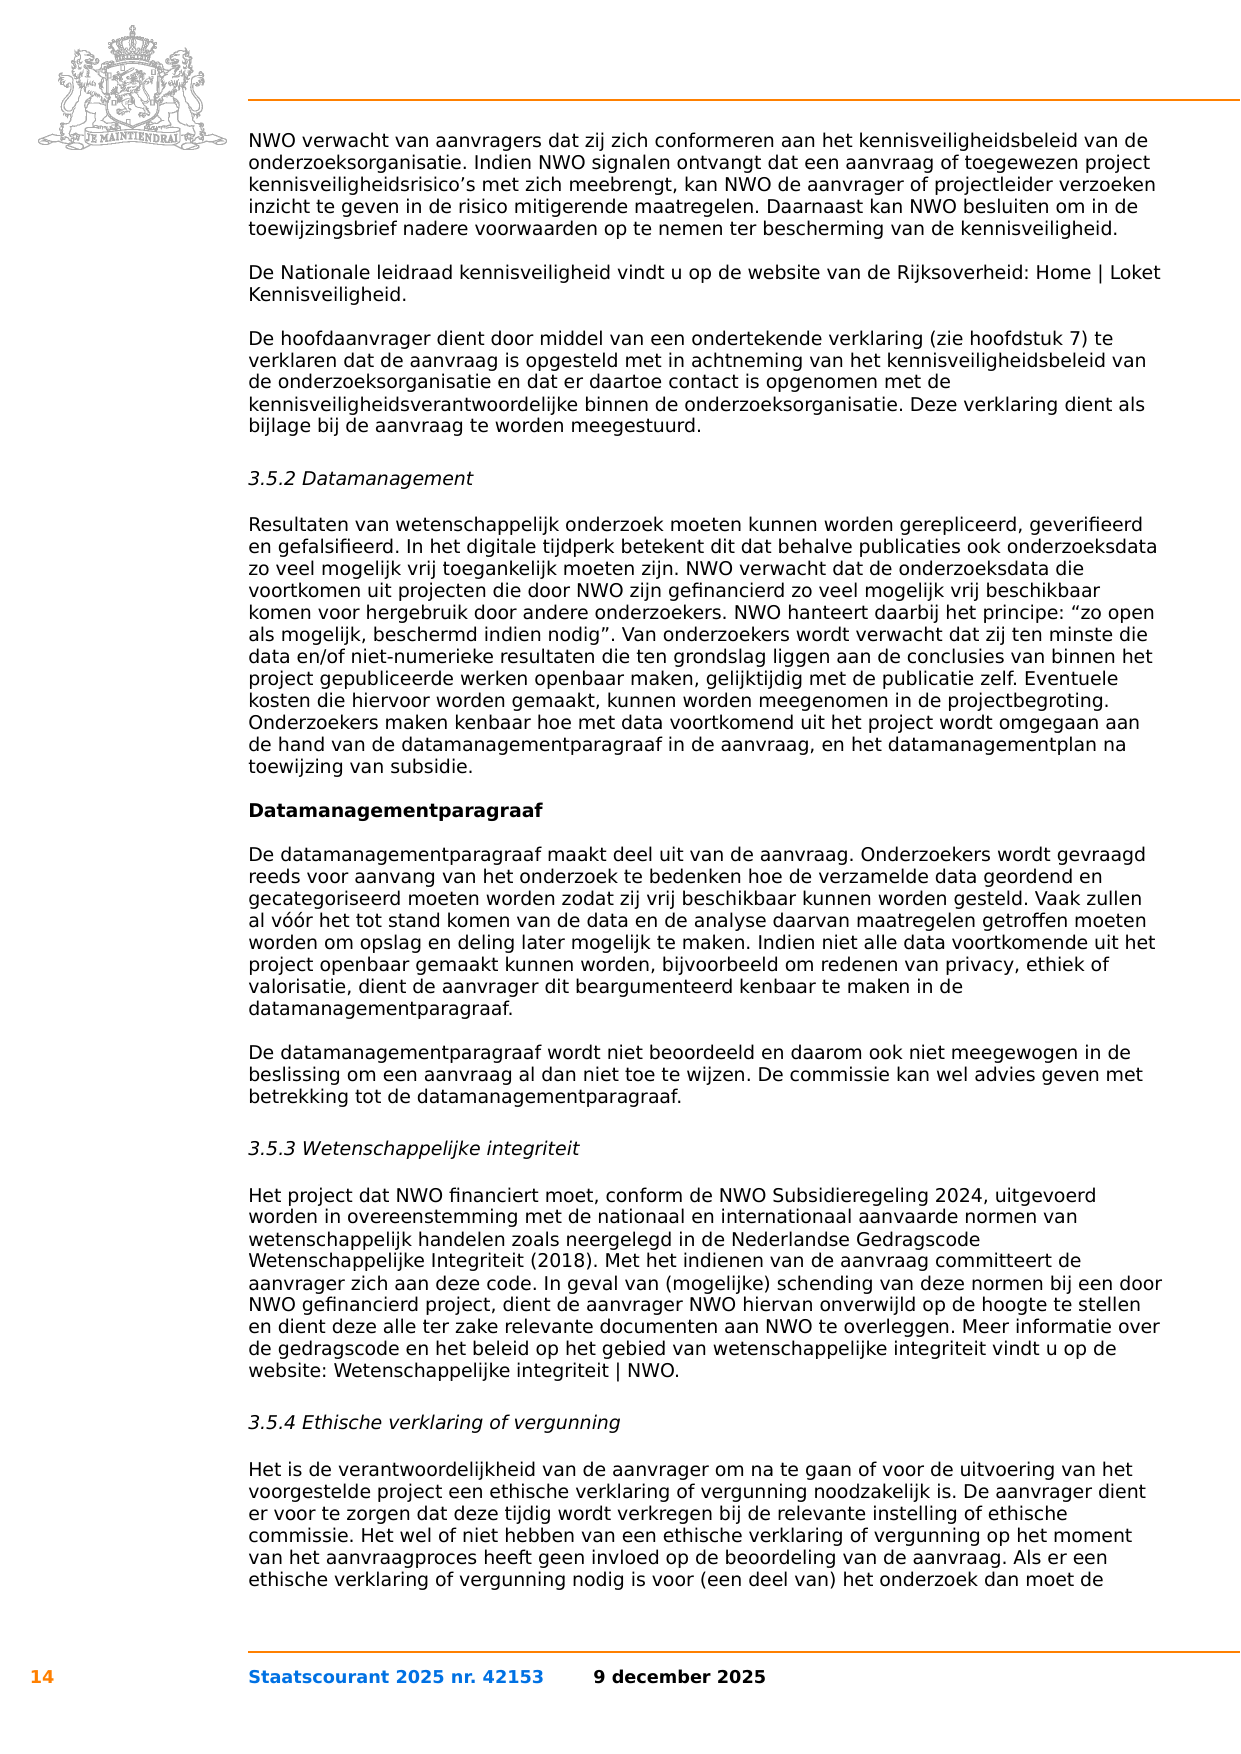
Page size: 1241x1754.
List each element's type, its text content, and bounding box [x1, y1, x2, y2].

text De datamanagementparagraaf maakt deel uit van de aanvraag. Onderzoekers wordt gevraagd reeds voor aanvang van het onderzoek te bedenken hoe de verzamelde data geordend en gecategoriseerd moeten worden zodat zij vrij beschikbaar kunnen worden gesteld. Vaak zullen al vóór het tot stand komen van de data en de analyse daarvan maatregelen getroffen moeten worden om opslag en deling later mogelijk te maken. Indien niet alle data voortkomende uit het project openbaar gemaakt kunnen worden, bijvoorbeeld om redenen van privacy, ethiek of valorisatie, dient de aanvrager dit beargumenteerd kenbaar te maken in de datamanagementparagraaf. [248, 844, 1163, 1020]
text De hoofdaanvrager dient door middel van een ondertekende verklaring (zie hoofdstuk 7) te verklaren dat de aanvraag is opgesteld met in achtneming van het kennisveiligheidsbeleid van de onderzoeksorganisatie en dat er daartoe contact is opgenomen met de kennisveiligheidsverantwoordelijke binnen de onderzoeksorganisatie. Deze verklaring dient als bijlage bij de aanvraag te worden meegestuurd. [248, 327, 1163, 437]
text Het is de verantwoordelijkheid van de aanvrager om na te gaan of voor de uitvoering van het voorgestelde project een ethische verklaring of vergunning noodzakelijk is. De aanvrager dient er voor te zorgen dat deze tijdig wordt verkregen bij de relevante instelling of ethische commissie. Het wel of niet hebben van een ethische verklaring of vergunning op het moment van het aanvraagproces heeft geen invloed op de beoordeling van de aanvraag. Als er een ethische verklaring of vergunning nodig is voor (een deel van) het onderzoek dan moet de [248, 1459, 1163, 1591]
text Het project dat NWO financiert moet, conform de NWO Subsidieregeling 2024, uitgevoerd worden in overeenstemming met de nationaal en internationaal aanvaarde normen van wetenschappelijk handelen zoals neergelegd in de Nederlandse Gedragscode Wetenschappelijke Integriteit (2018). Met het indienen van de aanvraag committeert de aanvrager zich aan deze code. In geval van (mogelijke) schending van deze normen bij een door NWO gefinancierd project, dient de aanvrager NWO hiervan onverwijld op de hoogte te stellen en dient deze alle ter zake relevante documenten aan NWO te overleggen. Meer informatie over de gedragscode en het beleid op het gebied van wetenschappelijke integriteit vindt u op de website: Wetenschappelijke integriteit | NWO. [248, 1184, 1163, 1382]
subtitle Datamanagementparagraaf [248, 800, 1163, 822]
text De datamanagementparagraaf wordt niet beoordeeld en daarom ook niet meegewogen in de beslissing om een aanvraag al dan niet toe te wijzen. De commissie kan wel advies geven met betrekking tot de datamanagementparagraaf. [248, 1042, 1163, 1107]
text De Nationale leidraad kennisveiligheid vindt u op de website van de Rijksoverheid: Home | Loket Kennisveiligheid. [248, 262, 1163, 306]
subtitle 3.5.2 Datamanagement [248, 467, 1163, 489]
subtitle 3.5.4 Ethische verklaring of vergunning [248, 1412, 1163, 1434]
text Resultaten van wetenschappelijk onderzoek moeten kunnen worden gerepliceerd, geverifieerd en gefalsifieerd. In het digitale tijdperk betekent dit dat behalve publicaties ook onderzoeksdata zo veel mogelijk vrij toegankelijk moeten zijn. NWO verwacht dat de onderzoeksdata die voortkomen uit projecten die door NWO zijn gefinancierd zo veel mogelijk vrij beschikbaar komen voor hergebruik door andere onderzoekers. NWO hanteert daarbij het principe: “zo open als mogelijk, beschermd indien nodig”. Van onderzoekers wordt verwacht dat zij ten minste die data en/of niet-numerieke resultaten die ten grondslag liggen aan de conclusies van binnen het project gepubliceerde werken openbaar maken, gelijktijdig met de publicatie zelf. Eventuele kosten die hiervoor worden gemaakt, kunnen worden meegenomen in de projectbegroting. Onderzoekers maken kenbaar hoe met data voortkomend uit het project wordt omgegaan aan de hand van de datamanagementparagraaf in de aanvraag, en het datamanagementplan na toewijzing van subsidie. [248, 514, 1163, 778]
picture [38, 25, 227, 150]
text NWO verwacht van aanvragers dat zij zich conformeren aan het kennisveiligheidsbeleid van de onderzoeksorganisatie. Indien NWO signalen ontvangt dat een aanvraag of toegewezen project kennisveiligheidsrisico’s met zich meebrengt, kan NWO de aanvrager of projectleider verzoeken inzicht te geven in de risico mitigerende maatregelen. Daarnaast kan NWO besluiten om in de toewijzingsbrief nadere voorwaarden op te nemen ter bescherming van de kennisveiligheid. [248, 130, 1163, 240]
subtitle 3.5.3 Wetenschappelijke integriteit [248, 1137, 1163, 1159]
